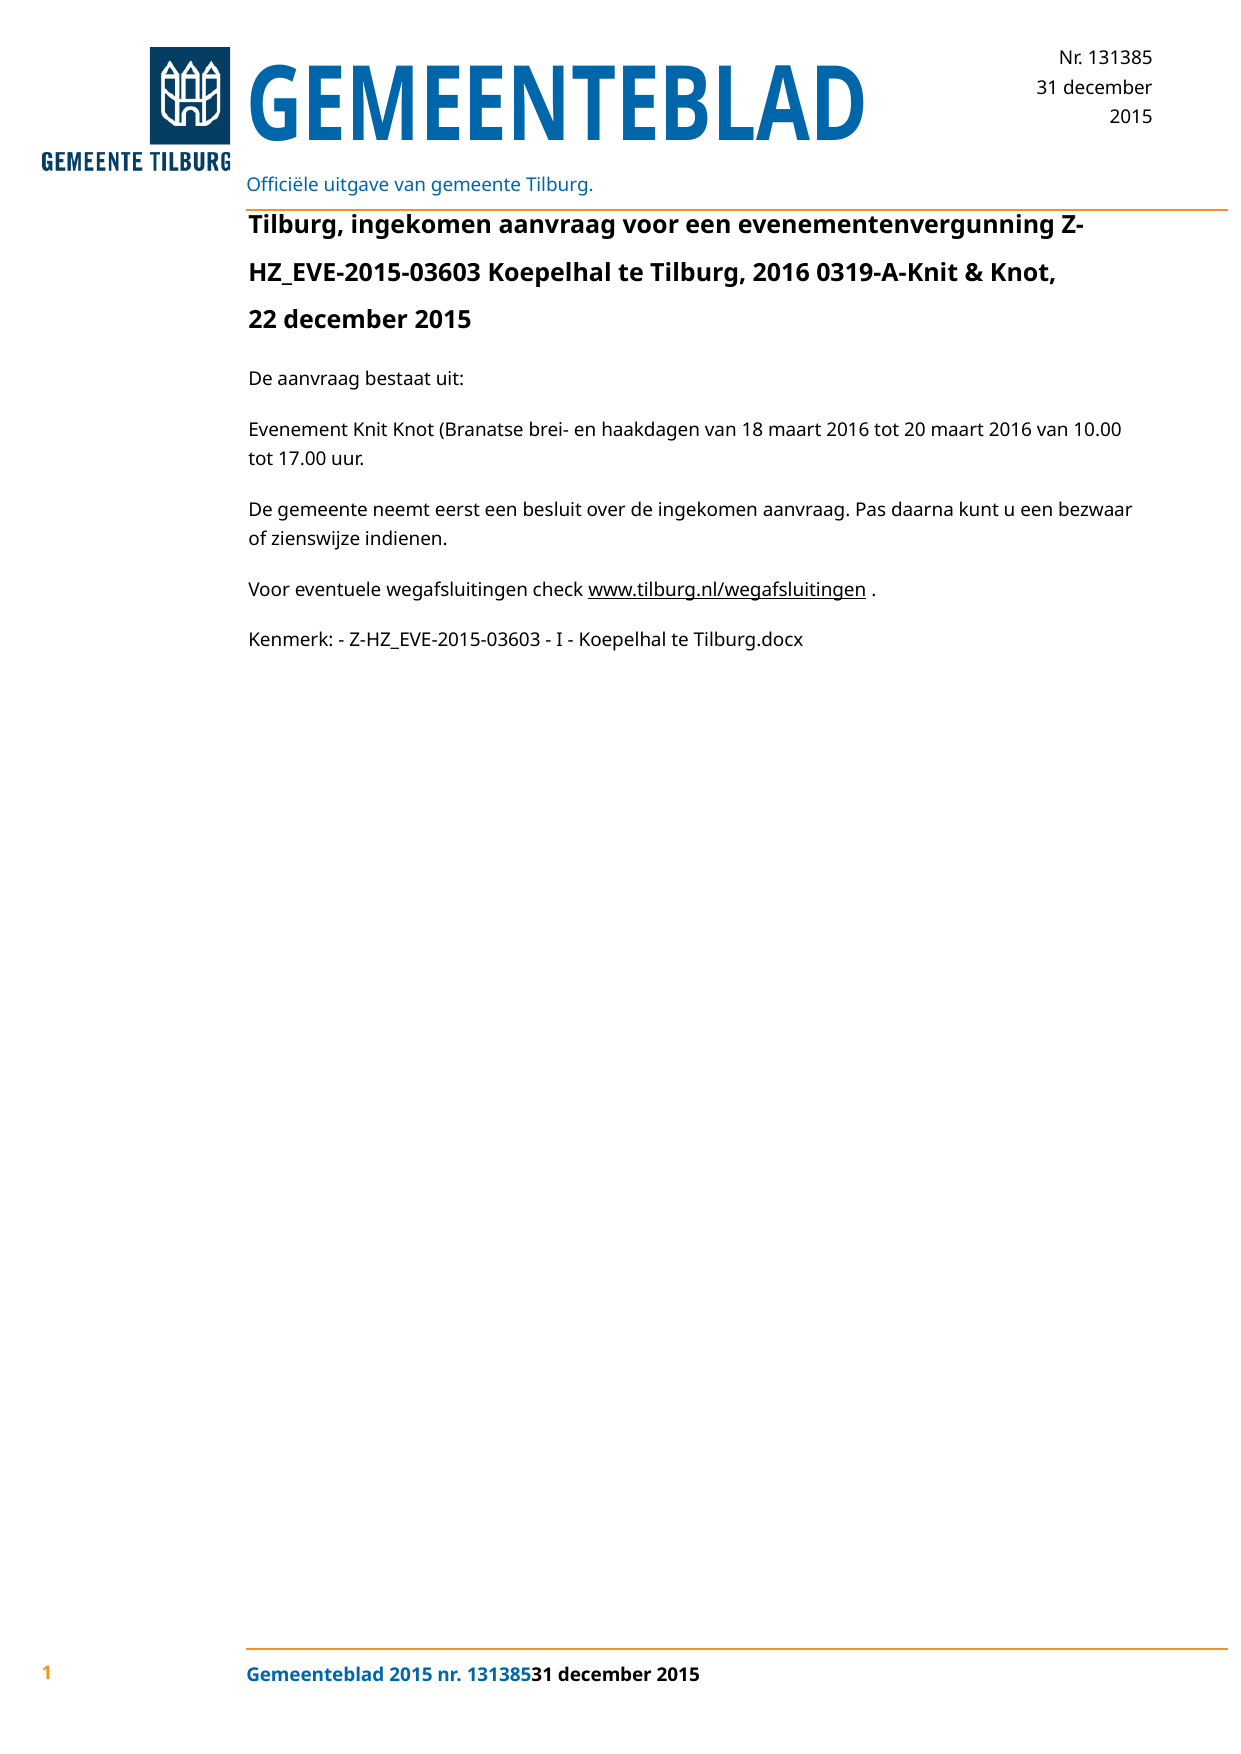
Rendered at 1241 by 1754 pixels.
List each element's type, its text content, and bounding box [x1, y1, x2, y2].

text Voor eventuele wegafsluitingen check www.tilburg.nl/wegafsluitingen . [248, 576, 1152, 602]
picture [41, 47, 231, 172]
text Tilburg, ingekomen aanvraag voor een evenementenvergunning Z-HZ_EVE-2015-03603 Koepelhal te Tilburg, 2016 0319-A-Knit & Knot, 22 december 2015 [248, 211, 1152, 336]
text Evenement Knit Knot (Branatse brei- en haakdagen van 18 maart 2016 tot 20 maart 2016 van 10.00 tot 17.00 uur. [248, 416, 1152, 471]
text De aanvraag bestaat uit: [248, 366, 1152, 391]
text De gemeente neemt eerst een besluit over de ingekomen aanvraag. Pas daarna kunt u een bezwaar of zienswijze indienen. [248, 496, 1152, 551]
text Kenmerk: - Z-HZ_EVE-2015-03603 - I - Koepelhal te Tilburg.docx [248, 626, 1152, 652]
